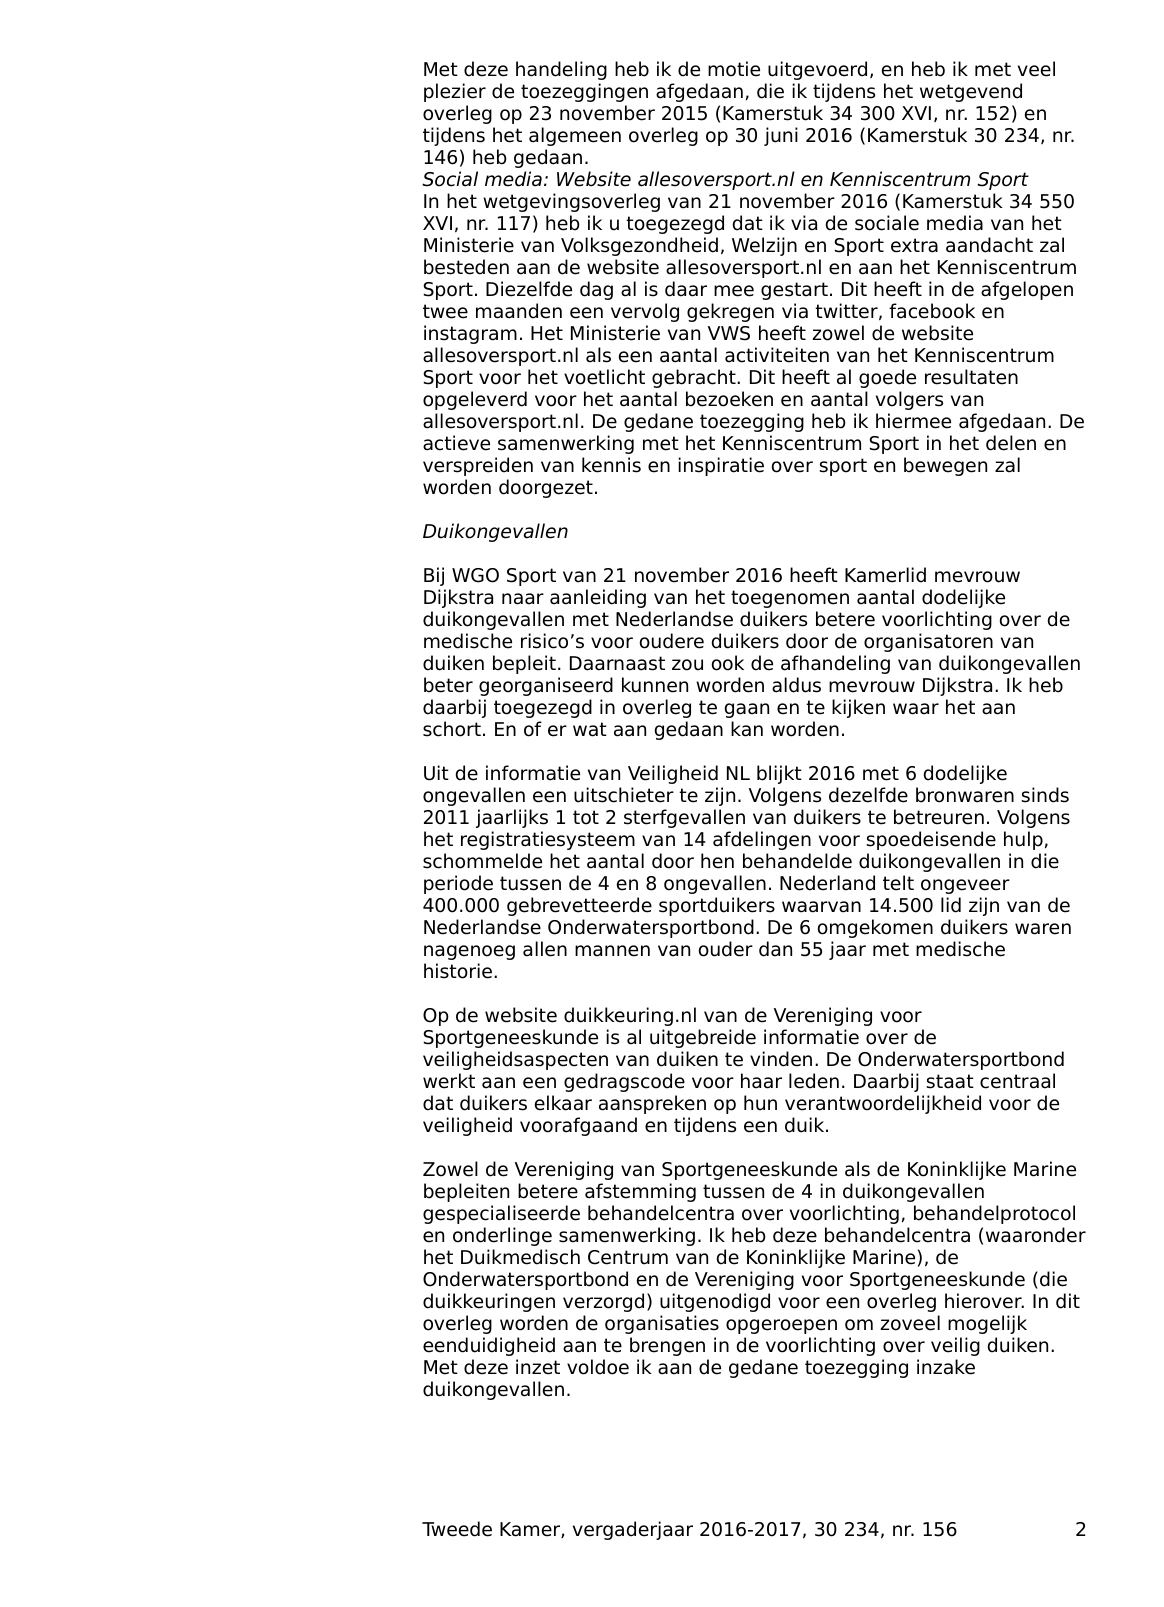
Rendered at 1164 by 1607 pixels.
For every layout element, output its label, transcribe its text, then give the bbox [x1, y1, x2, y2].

text Zowel de Vereniging van Sportgeneeskunde als de Koninklijke Marine bepleiten betere afstemming tussen de 4 in duikongevallen gespecialiseerde behandelcentra over voorlichting, behandelprotocol en onderlinge samenwerking. Ik heb deze behandelcentra (waaronder het Duikmedisch Centrum van de Koninklijke Marine), de Onderwatersportbond en de Vereniging voor Sportgeneeskunde (die duikkeuringen verzorgd) uitgenodigd voor een overleg hierover. In dit overleg worden de organisaties opgeroepen om zoveel mogelijk eenduidigheid aan te brengen in de voorlichting over veilig duiken. Met deze inzet voldoe ik aan de gedane toezegging inzake duikongevallen. [422, 1159, 1087, 1401]
text Uit de informatie van Veiligheid NL blijkt 2016 met 6 dodelijke ongevallen een uitschieter te zijn. Volgens dezelfde bronwaren sinds 2011 jaarlijks 1 tot 2 sterfgevallen van duikers te betreuren. Volgens het registratiesysteem van 14 afdelingen voor spoedeisende hulp, schommelde het aantal door hen behandelde duikongevallen in die periode tussen de 4 en 8 ongevallen. Nederland telt ongeveer 400.000 gebrevetteerde sportduikers waarvan 14.500 lid zijn van de Nederlandse Onderwatersportbond. De 6 omgekomen duikers waren nagenoeg allen mannen van ouder dan 55 jaar met medische historie. [422, 763, 1087, 983]
text Social media: Website allesoversport.nl en Kenniscentrum Sport [422, 169, 1087, 191]
text Op de website duikkeuring.nl van de Vereniging voor Sportgeneeskunde is al uitgebreide informatie over de veiligheidsaspecten van duiken te vinden. De Onderwatersportbond werkt aan een gedragscode voor haar leden. Daarbij staat centraal dat duikers elkaar aanspreken op hun verantwoordelijkheid voor de veiligheid voorafgaand en tijdens een duik. [422, 1005, 1087, 1137]
text Met deze handeling heb ik de motie uitgevoerd, en heb ik met veel plezier de toezeggingen afgedaan, die ik tijdens het wetgevend overleg op 23 november 2015 (Kamerstuk 34 300 XVI, nr. 152) en tijdens het algemeen overleg op 30 juni 2016 (Kamerstuk 30 234, nr. 146) heb gedaan. [422, 59, 1087, 169]
text In het wetgevingsoverleg van 21 november 2016 (Kamerstuk 34 550 XVI, nr. 117) heb ik u toegezegd dat ik via de sociale media van het Ministerie van Volksgezondheid, Welzijn en Sport extra aandacht zal besteden aan de website allesoversport.nl en aan het Kenniscentrum Sport. Diezelfde dag al is daar mee gestart. Dit heeft in de afgelopen twee maanden een vervolg gekregen via twitter, facebook en instagram. Het Ministerie van VWS heeft zowel de website allesoversport.nl als een aantal activiteiten van het Kenniscentrum Sport voor het voetlicht gebracht. Dit heeft al goede resultaten opgeleverd voor het aantal bezoeken en aantal volgers van allesoversport.nl. De gedane toezegging heb ik hiermee afgedaan. De actieve samenwerking met het Kenniscentrum Sport in het delen en verspreiden van kennis en inspiratie over sport en bewegen zal worden doorgezet. [422, 191, 1087, 499]
subtitle Duikongevallen [422, 521, 1087, 543]
text Bij WGO Sport van 21 november 2016 heeft Kamerlid mevrouw Dijkstra naar aanleiding van het toegenomen aantal dodelijke duikongevallen met Nederlandse duikers betere voorlichting over de medische risico’s voor oudere duikers door de organisatoren van duiken bepleit. Daarnaast zou ook de afhandeling van duikongevallen beter georganiseerd kunnen worden aldus mevrouw Dijkstra. Ik heb daarbij toegezegd in overleg te gaan en te kijken waar het aan schort. En of er wat aan gedaan kan worden. [422, 565, 1087, 741]
